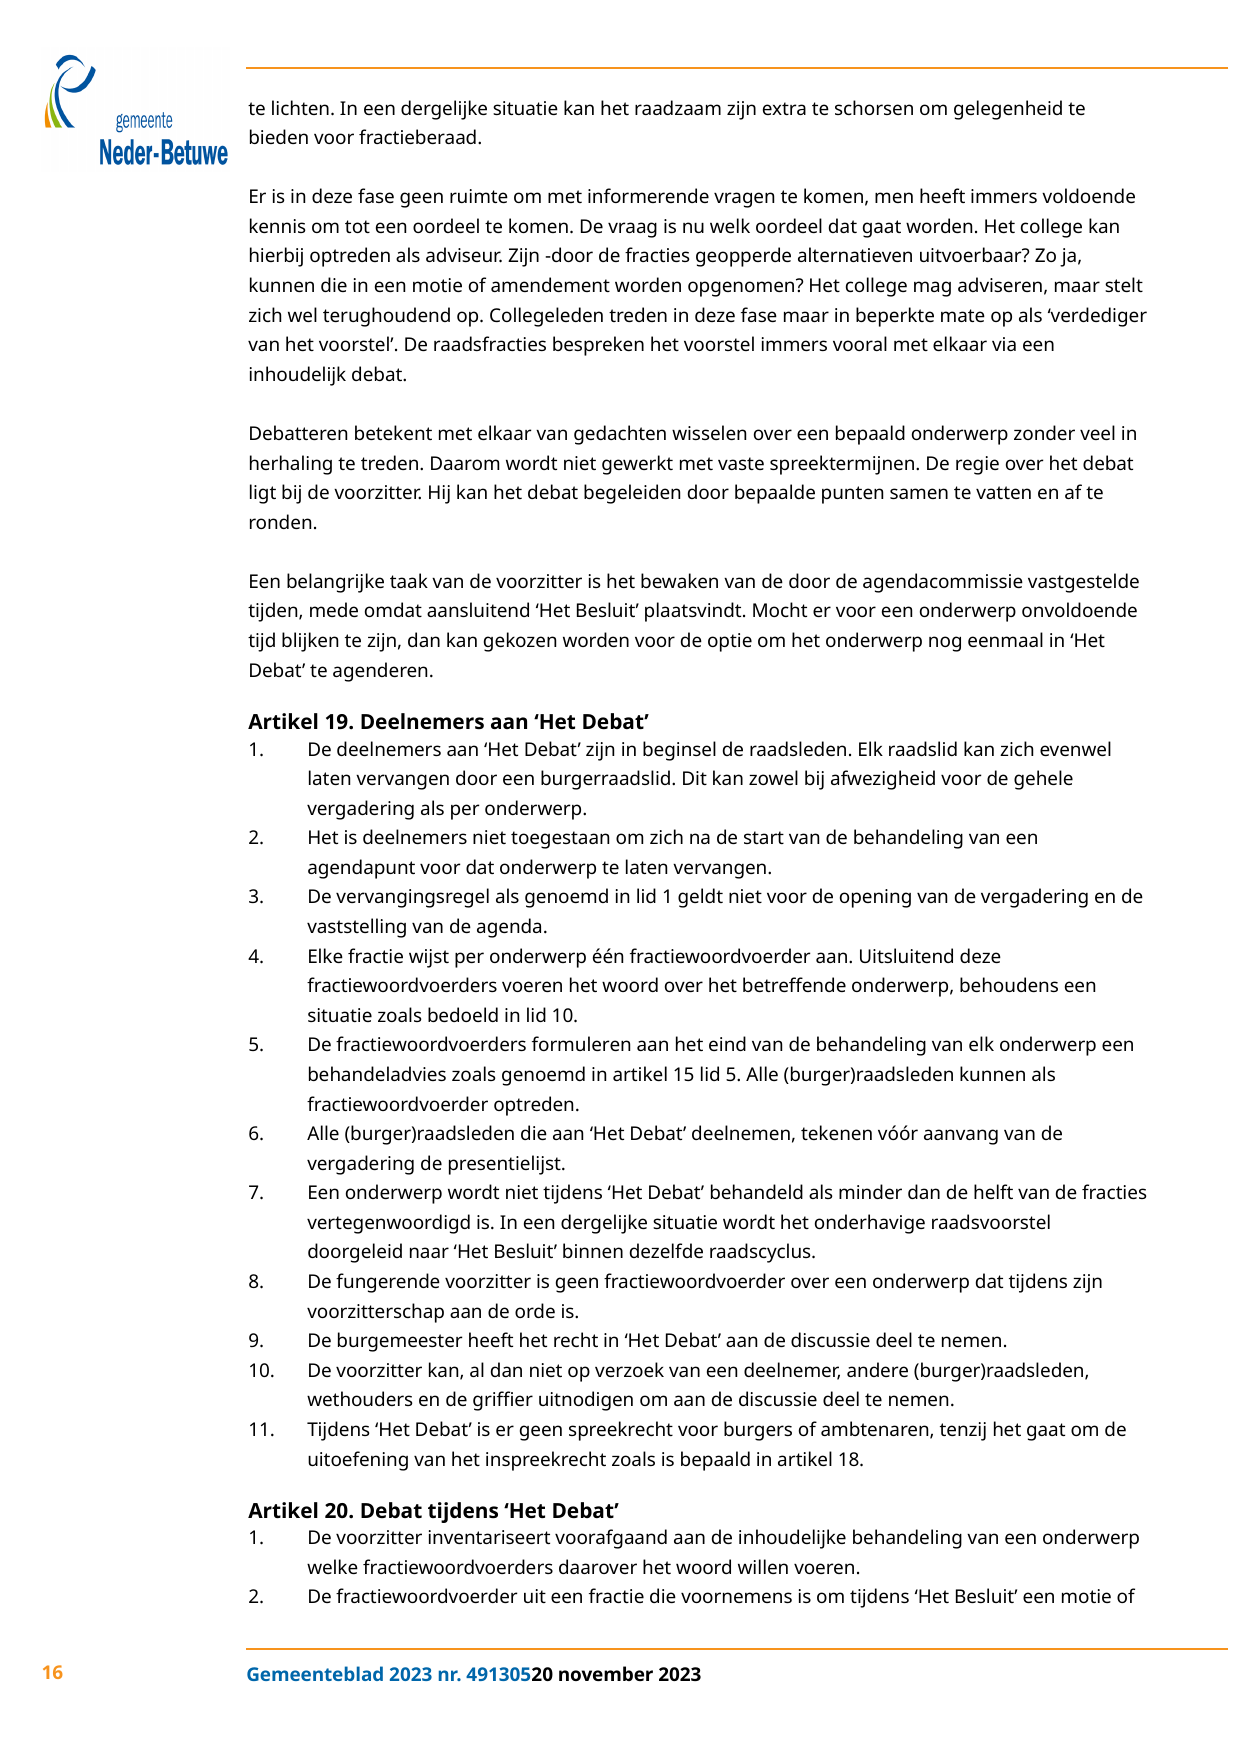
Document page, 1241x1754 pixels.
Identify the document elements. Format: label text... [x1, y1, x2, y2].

list De fractiewoordvoerder uit een fractie die voornemens is om tijdens ‘Het Besluit’ een motie of [248, 1584, 1152, 1609]
list Het is deelnemers niet toegestaan om zich na de start van de behandeling van een agendapunt voor dat onderwerp te laten vervangen. [248, 824, 1152, 880]
text te lichten. In een dergelijke situatie kan het raadzaam zijn extra te schorsen om gelegenheid te bieden voor fractieberaad. [248, 95, 1152, 150]
list Elke fractie wijst per onderwerp één fractiewoordvoerder aan. Uitsluitend deze fractiewoordvoerders voeren het woord over het betreffende onderwerp, behoudens een situatie zoals bedoeld in lid 10. [248, 943, 1152, 1028]
list De voorzitter inventariseert voorafgaand aan de inhoudelijke behandeling van een onderwerp welke fractiewoordvoerders daarover het woord willen voeren. [248, 1524, 1152, 1580]
list De fractiewoordvoerders formuleren aan het eind van de behandeling van elk onderwerp een behandeladvies zoals genoemd in artikel 15 lid 5. Alle (burger)raadsleden kunnen als fractiewoordvoerder optreden. [248, 1032, 1152, 1116]
list De fungerende voorzitter is geen fractiewoordvoerder over een onderwerp dat tijdens zijn voorzitterschap aan de orde is. [248, 1268, 1152, 1323]
list De vervangingsregel als genoemd in lid 1 geldt niet voor de opening van de vergadering en de vaststelling van de agenda. [248, 884, 1152, 939]
list Tijdens ‘Het Debat’ is er geen spreekrecht voor burgers of ambtenaren, tenzij het gaat om de uitoefening van het inspreekrecht zoals is bepaald in artikel 18. [248, 1416, 1152, 1471]
list De deelnemers aan ‘Het Debat’ zijn in beginsel de raadsleden. Elk raadslid kan zich evenwel laten vervangen door een burgerraadslid. Dit kan zowel bij afwezigheid voor de gehele vergadering als per onderwerp. [248, 736, 1152, 821]
text Artikel 19. Deelnemers aan ‘Het Debat’ [248, 707, 1152, 736]
list Een onderwerp wordt niet tijdens ‘Het Debat’ behandeld als minder dan de helft van de fracties vertegenwoordigd is. In een dergelijke situatie wordt het onderhavige raadsvoorstel doorgeleid naar ‘Het Besluit’ binnen dezelfde raadscyclus. [248, 1179, 1152, 1264]
list De burgemeester heeft het recht in ‘Het Debat’ aan de discussie deel te nemen. [248, 1327, 1152, 1353]
text Debatteren betekent met elkaar van gedachten wisselen over een bepaald onderwerp zonder veel in herhaling te treden. Daarom wordt niet gewerkt met vaste spreektermijnen. De regie over het debat ligt bij de voorzitter. Hij kan het debat begeleiden door bepaalde punten samen te vatten en af te ronden. [248, 420, 1152, 535]
text Artikel 20. Debat tijdens ‘Het Debat’ [248, 1496, 1152, 1524]
text Een belangrijke taak van de voorzitter is het bewaken van de door de agendacommissie vastgestelde tijden, mede omdat aansluitend ‘Het Besluit’ plaatsvindt. Mocht er voor een onderwerp onvoldoende tijd blijken te zijn, dan kan gekozen worden voor de optie om het onderwerp nog eenmaal in ‘Het Debat’ te agenderen. [248, 568, 1152, 683]
picture [41, 47, 231, 172]
text Er is in deze fase geen ruimte om met informerende vragen te komen, men heeft immers voldoende kennis om tot een oordeel te komen. De vraag is nu welk oordeel dat gaat worden. Het college kan hierbij optreden als adviseur. Zijn -door de fracties geopperde alternatieven uitvoerbaar? Zo ja, kunnen die in een motie of amendement worden opgenomen? Het college mag adviseren, maar stelt zich wel terughoudend op. Collegeleden treden in deze fase maar in beperkte mate op als ‘verdediger van het voorstel’. De raadsfracties bespreken het voorstel immers vooral met elkaar via een inhoudelijk debat. [248, 183, 1152, 387]
list Alle (burger)raadsleden die aan ‘Het Debat’ deelnemen, tekenen vóór aanvang van de vergadering de presentielijst. [248, 1120, 1152, 1176]
list De voorzitter kan, al dan niet op verzoek van een deelnemer, andere (burger)raadsleden, wethouders en de griffier uitnodigen om aan de discussie deel te nemen. [248, 1357, 1152, 1412]
